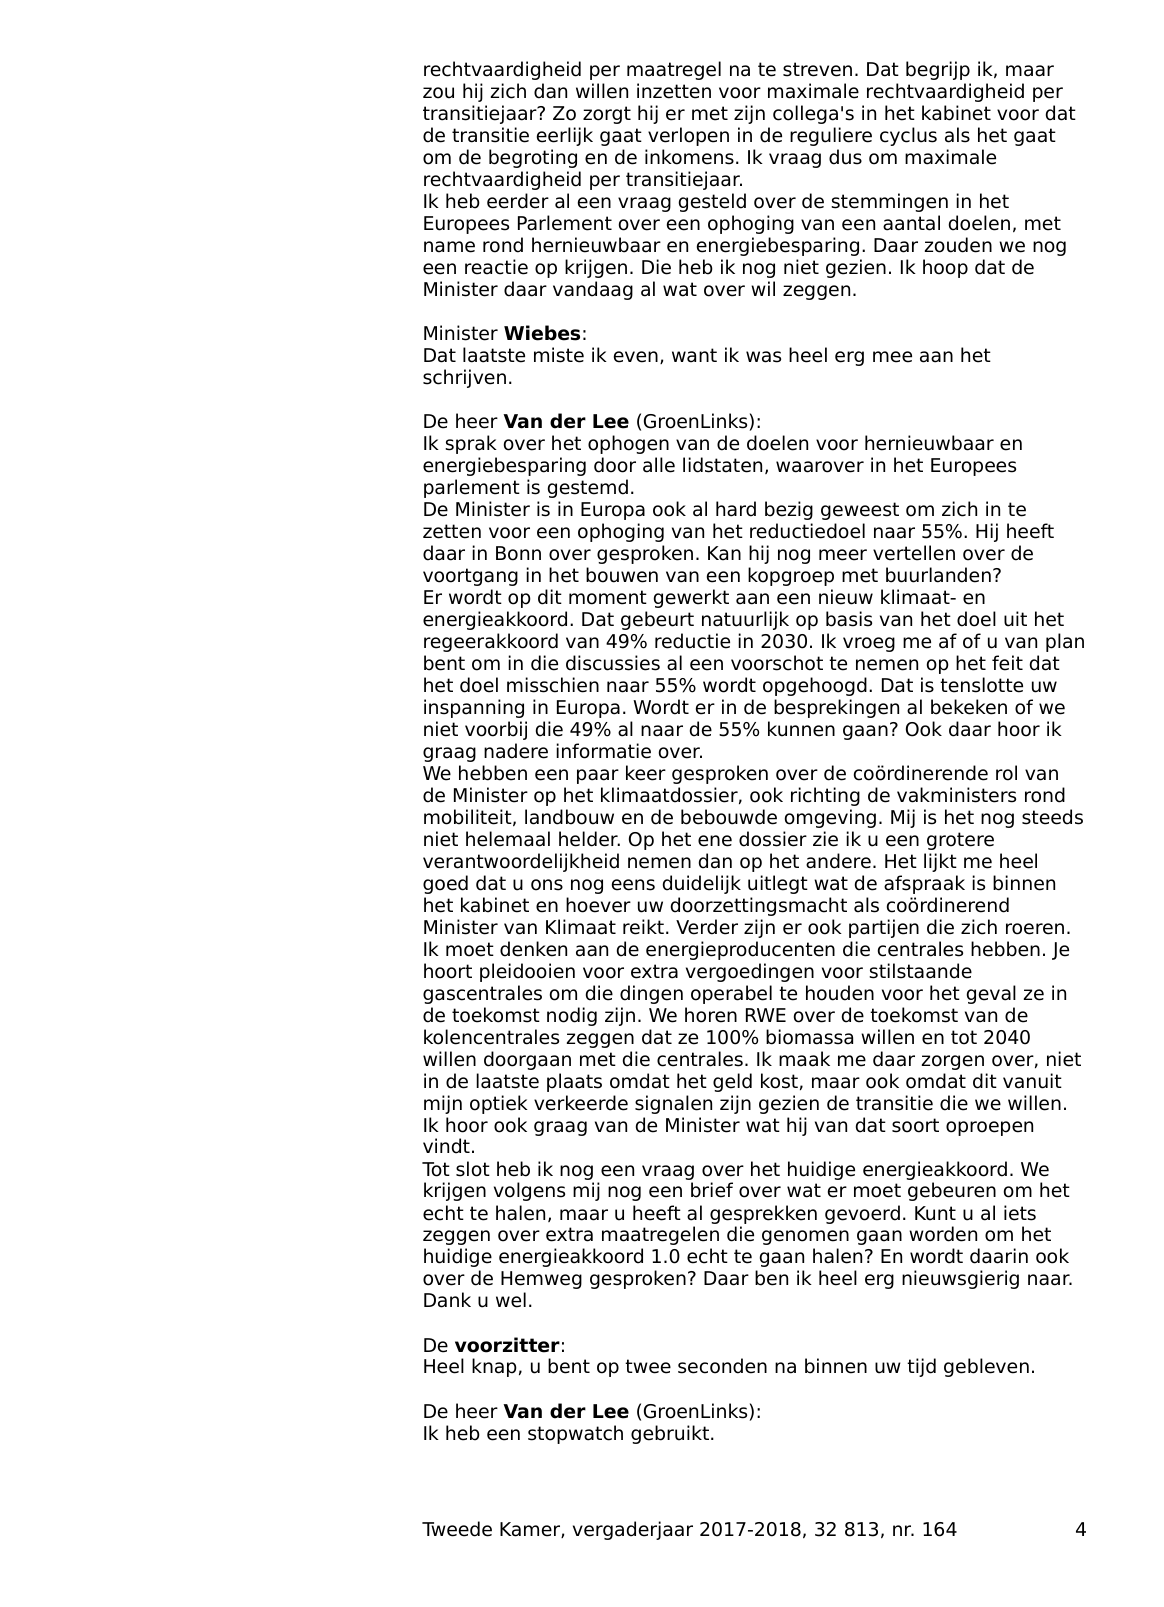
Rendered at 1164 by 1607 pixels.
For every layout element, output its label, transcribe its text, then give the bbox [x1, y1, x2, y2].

text We hebben een paar keer gesproken over de coördinerende rol van de Minister op het klimaatdossier, ook richting de vakministers rond mobiliteit, landbouw en de bebouwde omgeving. Mij is het nog steeds niet helemaal helder. Op het ene dossier zie ik u een grotere verantwoordelijkheid nemen dan op het andere. Het lijkt me heel goed dat u ons nog eens duidelijk uitlegt wat de afspraak is binnen het kabinet en hoever uw doorzettingsmacht als coördinerend Minister van Klimaat reikt. Verder zijn er ook partijen die zich roeren. Ik moet denken aan de energieproducenten die centrales hebben. Je hoort pleidooien voor extra vergoedingen voor stilstaande gascentrales om die dingen operabel te houden voor het geval ze in de toekomst nodig zijn. We horen RWE over de toekomst van de kolencentrales zeggen dat ze 100% biomassa willen en tot 2040 willen doorgaan met die centrales. Ik maak me daar zorgen over, niet in de laatste plaats omdat het geld kost, maar ook omdat dit vanuit mijn optiek verkeerde signalen zijn gezien de transitie die we willen. Ik hoor ook graag van de Minister wat hij van dat soort oproepen vindt. [422, 763, 1087, 1158]
text Ik heb een stopwatch gebruikt. [422, 1423, 1087, 1444]
text De voorzitter: [422, 1334, 1087, 1356]
text De heer Van der Lee (GroenLinks): [422, 1401, 1087, 1423]
text Heel knap, u bent op twee seconden na binnen uw tijd gebleven. [422, 1356, 1087, 1378]
text Ik heb eerder al een vraag gesteld over de stemmingen in het Europees Parlement over een ophoging van een aantal doelen, met name rond hernieuwbaar en energiebesparing. Daar zouden we nog een reactie op krijgen. Die heb ik nog niet gezien. Ik hoop dat de Minister daar vandaag al wat over wil zeggen. [422, 191, 1087, 301]
text De Minister is in Europa ook al hard bezig geweest om zich in te zetten voor een ophoging van het reductiedoel naar 55%. Hij heeft daar in Bonn over gesproken. Kan hij nog meer vertellen over de voortgang in het bouwen van een kopgroep met buurlanden? [422, 499, 1087, 587]
text De heer Van der Lee (GroenLinks): [422, 411, 1087, 433]
text Dank u wel. [422, 1290, 1087, 1312]
text Ik sprak over het ophogen van de doelen voor hernieuwbaar en energiebesparing door alle lidstaten, waarover in het Europees parlement is gestemd. [422, 433, 1087, 499]
text Dat laatste miste ik even, want ik was heel erg mee aan het schrijven. [422, 345, 1087, 389]
text Er wordt op dit moment gewerkt aan een nieuw klimaat- en energieakkoord. Dat gebeurt natuurlijk op basis van het doel uit het regeerakkoord van 49% reductie in 2030. Ik vroeg me af of u van plan bent om in die discussies al een voorschot te nemen op het feit dat het doel misschien naar 55% wordt opgehoogd. Dat is tenslotte uw inspanning in Europa. Wordt er in de besprekingen al bekeken of we niet voorbij die 49% al naar de 55% kunnen gaan? Ook daar hoor ik graag nadere informatie over. [422, 587, 1087, 763]
text Minister Wiebes: [422, 323, 1087, 345]
text rechtvaardigheid per maatregel na te streven. Dat begrijp ik, maar zou hij zich dan willen inzetten voor maximale rechtvaardigheid per transitiejaar? Zo zorgt hij er met zijn collega's in het kabinet voor dat de transitie eerlijk gaat verlopen in de reguliere cyclus als het gaat om de begroting en de inkomens. Ik vraag dus om maximale rechtvaardigheid per transitiejaar. [422, 59, 1087, 191]
text Tot slot heb ik nog een vraag over het huidige energieakkoord. We krijgen volgens mij nog een brief over wat er moet gebeuren om het echt te halen, maar u heeft al gesprekken gevoerd. Kunt u al iets zeggen over extra maatregelen die genomen gaan worden om het huidige energieakkoord 1.0 echt te gaan halen? En wordt daarin ook over de Hemweg gesproken? Daar ben ik heel erg nieuwsgierig naar. [422, 1158, 1087, 1290]
